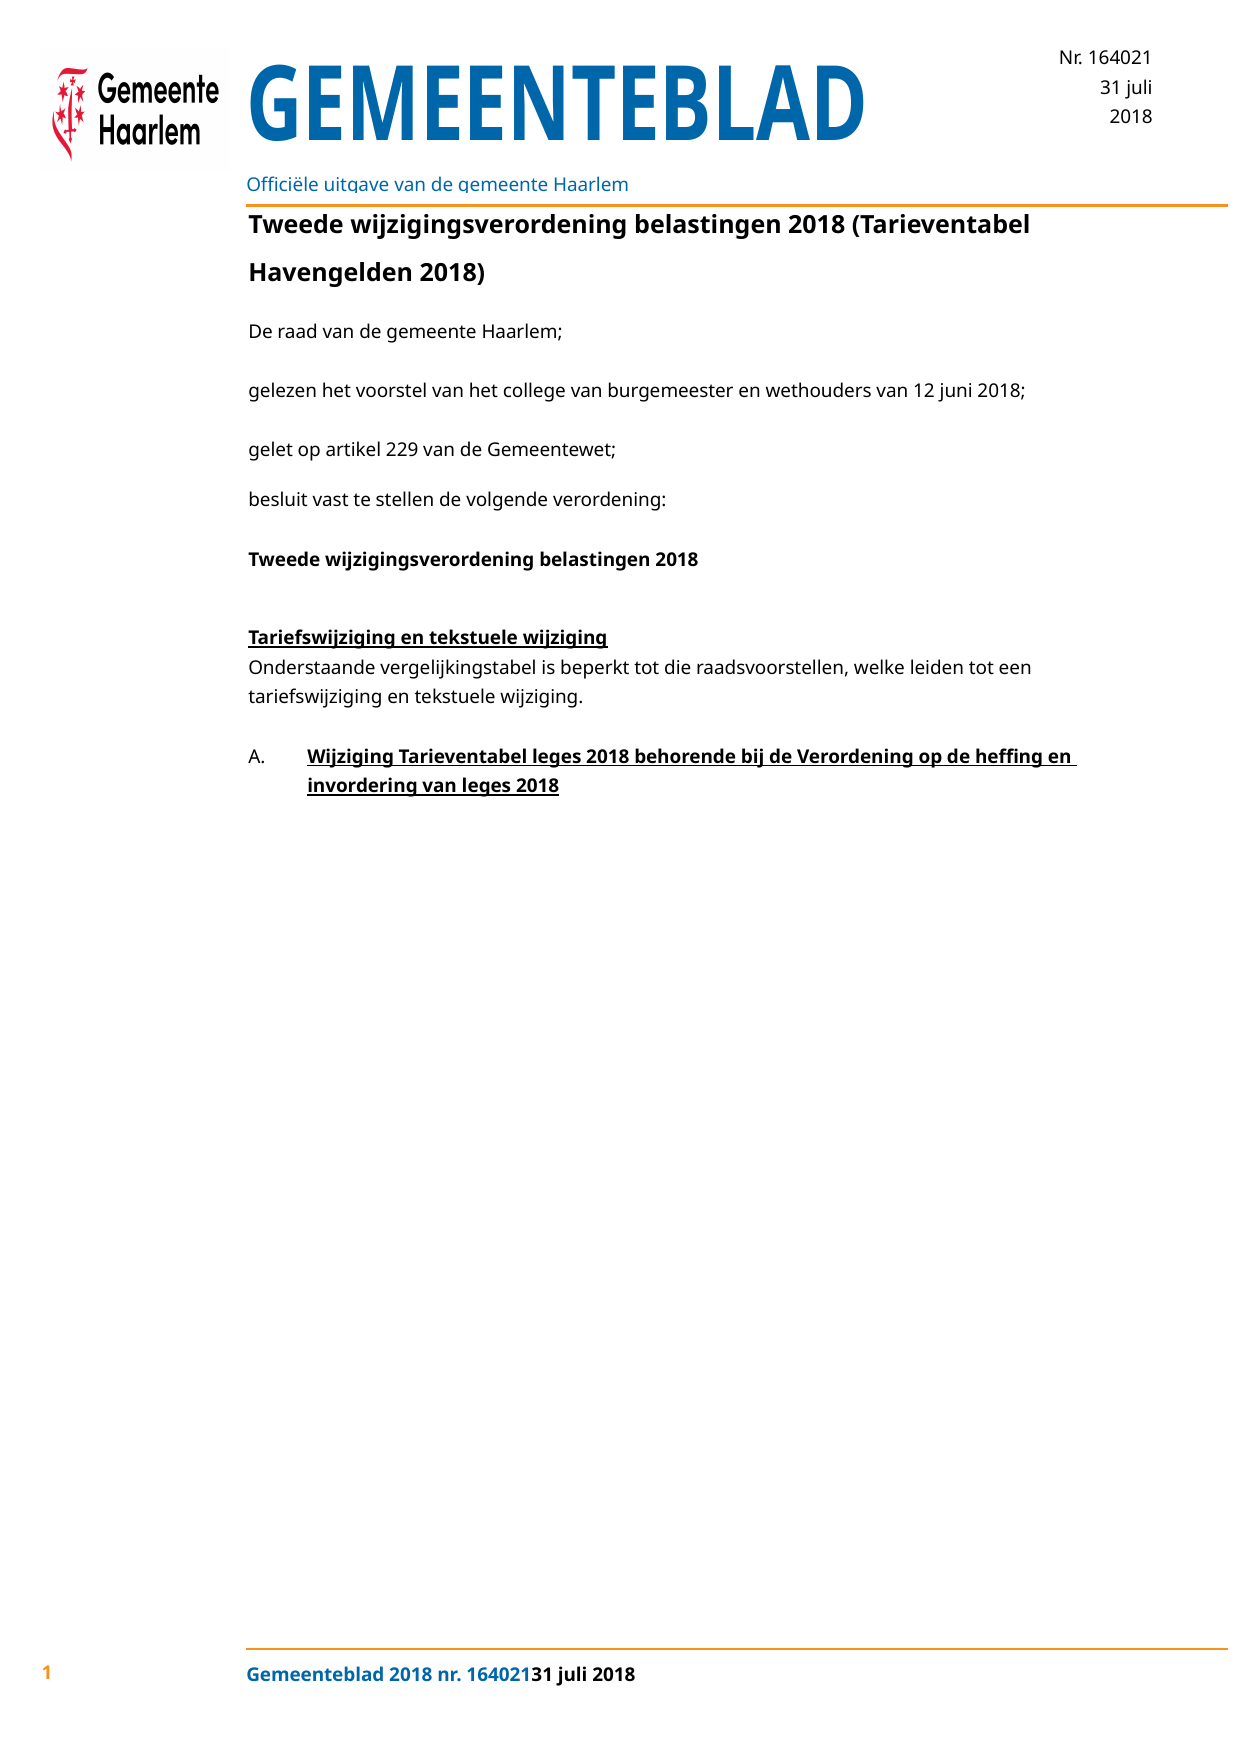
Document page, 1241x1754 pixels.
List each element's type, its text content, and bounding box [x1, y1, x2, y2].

text Tariefswijziging en tekstuele wijziging [248, 624, 1152, 650]
text Tweede wijzigingsverordening belastingen 2018 [248, 546, 1152, 571]
text Onderstaande vergelijkingstabel is beperkt tot die raadsvoorstellen, welke leiden tot een tariefswijziging en tekstuele wijziging. [248, 654, 1152, 709]
text gelet op artikel 229 van de Gemeentewet; [248, 436, 1152, 462]
text gelezen het voorstel van het college van burgemeester en wethouders van 12 juni 2018; [248, 377, 1152, 403]
text besluit vast te stellen de volgende verordening: [248, 487, 1152, 512]
text De raad van de gemeente Haarlem; [248, 318, 1152, 344]
picture [41, 47, 231, 172]
list Wijziging Tarieventabel leges 2018 behorende bij de Verordening op de heffing en invordering van leges 2018 [248, 743, 1152, 798]
text Tweede wijzigingsverordening belastingen 2018 (Tarieventabel Havengelden 2018) [248, 207, 1152, 288]
